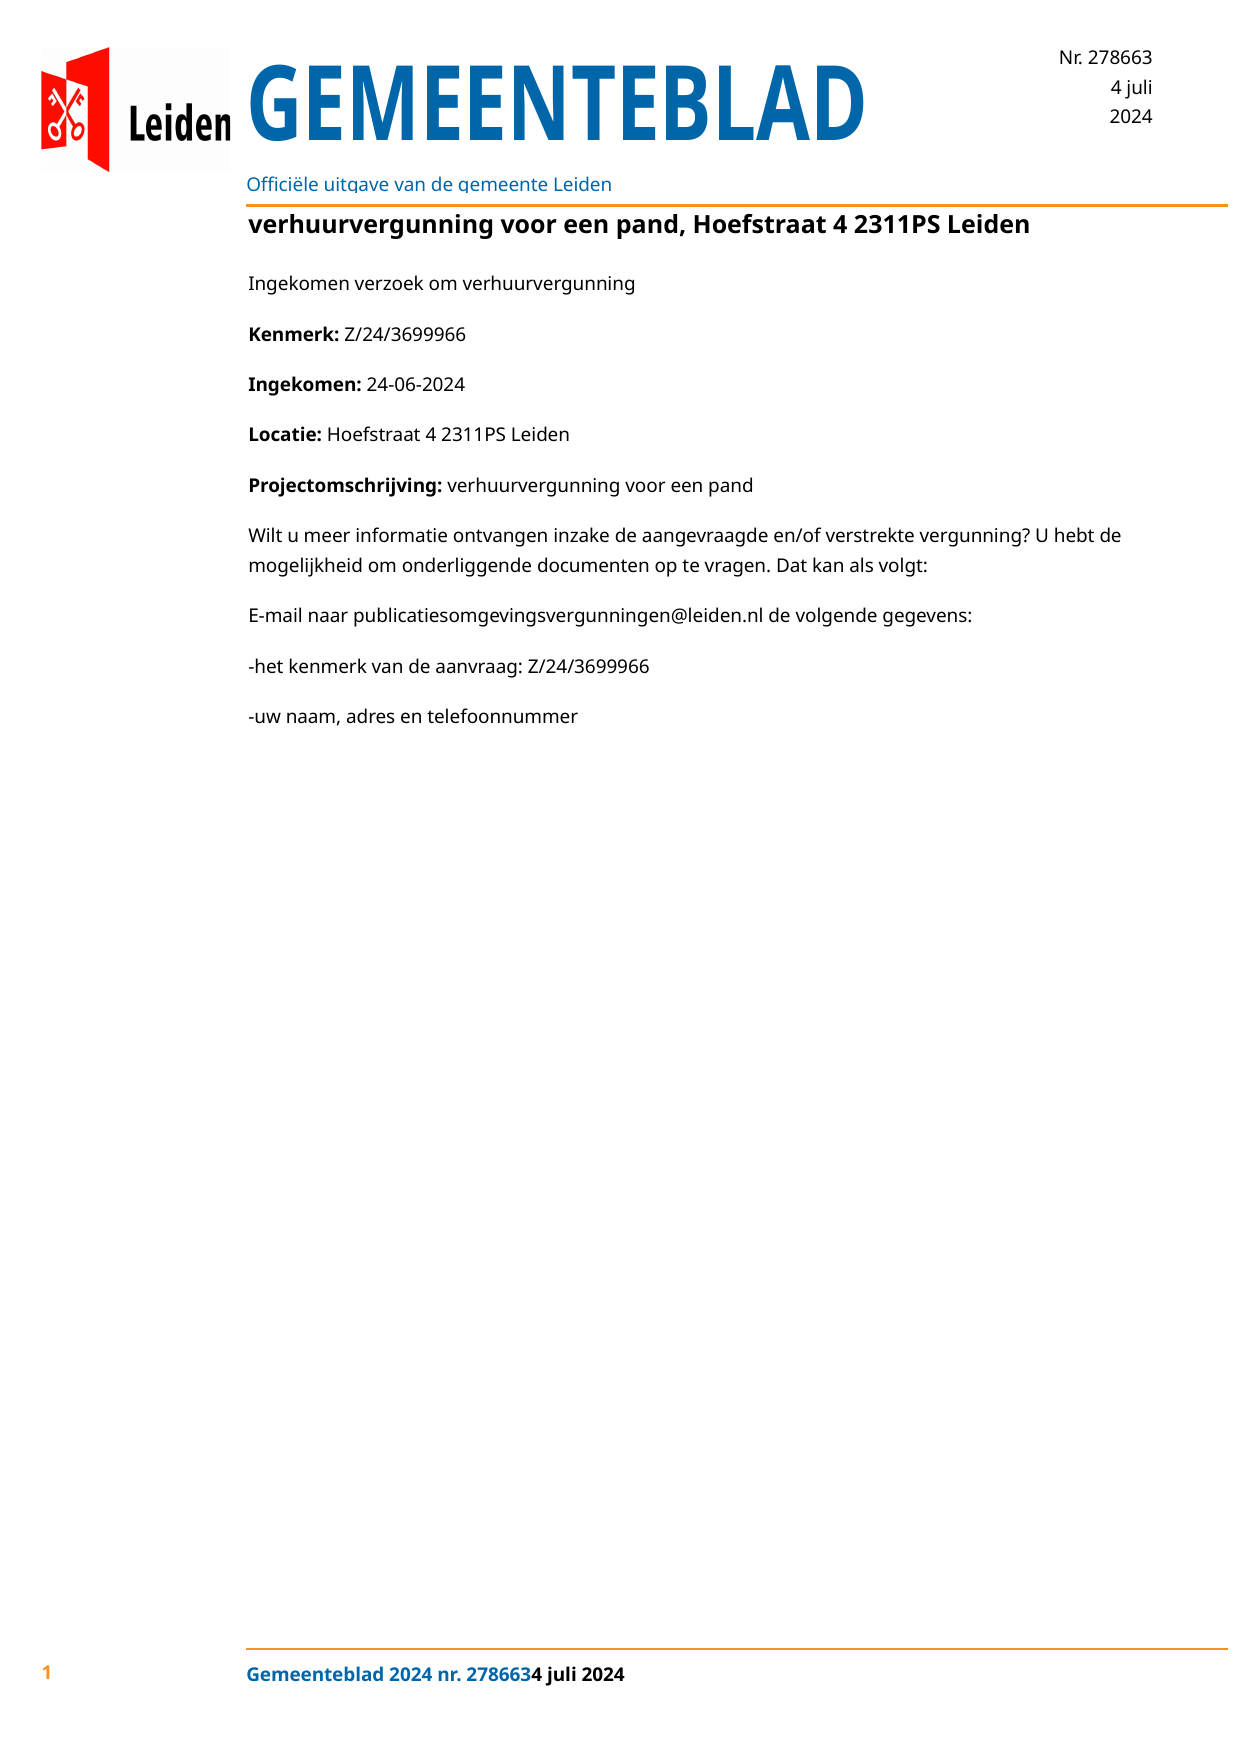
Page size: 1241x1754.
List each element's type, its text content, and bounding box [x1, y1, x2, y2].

text Wilt u meer informatie ontvangen inzake de aangevraagde en/of verstrekte vergunning? U hebt de mogelijkheid om onderliggende documenten op te vragen. Dat kan als volgt: [248, 522, 1152, 578]
text -uw naam, adres en telefoonnummer [248, 703, 1152, 729]
picture [41, 47, 231, 172]
text Projectomschrijving: verhuurvergunning voor een pand [248, 472, 1152, 498]
text -het kenmerk van de aanvraag: Z/24/3699966 [248, 653, 1152, 678]
text Locatie: Hoefstraat 4 2311PS Leiden [248, 422, 1152, 447]
text E-mail naar publicatiesomgevingsvergunningen@leiden.nl de volgende gegevens: [248, 602, 1152, 628]
text Ingekomen: 24-06-2024 [248, 371, 1152, 397]
text Ingekomen verzoek om verhuurvergunning [248, 270, 1152, 296]
text verhuurvergunning voor een pand, Hoefstraat 4 2311PS Leiden [248, 207, 1152, 241]
text Kenmerk: Z/24/3699966 [248, 321, 1152, 346]
